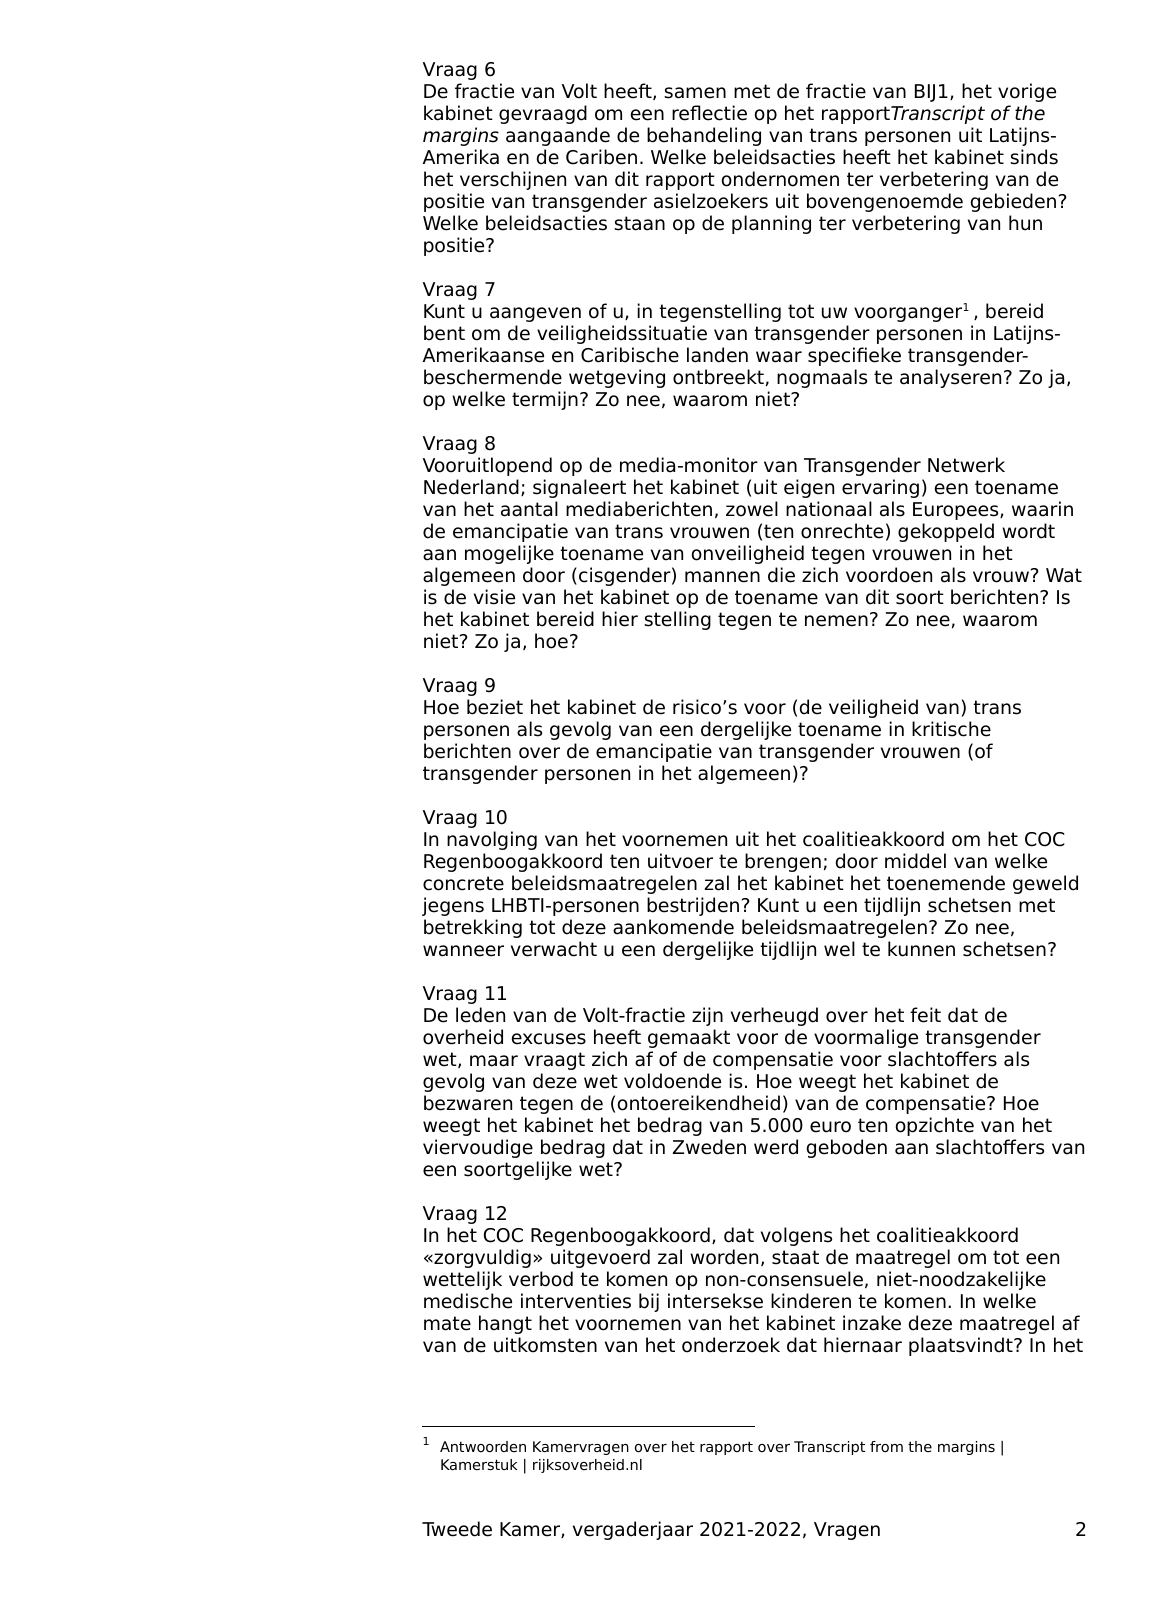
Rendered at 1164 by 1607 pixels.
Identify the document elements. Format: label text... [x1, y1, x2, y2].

text De leden van de Volt-fractie zijn verheugd over het feit dat de overheid excuses heeft gemaakt voor de voormalige transgender wet, maar vraagt zich af of de compensatie voor slachtoffers als gevolg van deze wet voldoende is. Hoe weegt het kabinet de bezwaren tegen de (ontoereikendheid) van de compensatie? Hoe weegt het kabinet het bedrag van 5.000 euro ten opzichte van het viervoudige bedrag dat in Zweden werd geboden aan slachtoffers van een soortgelijke wet? [422, 1005, 1087, 1181]
text Vooruitlopend op de media-monitor van Transgender Netwerk Nederland; signaleert het kabinet (uit eigen ervaring) een toename van het aantal mediaberichten, zowel nationaal als Europees, waarin de emancipatie van trans vrouwen (ten onrechte) gekoppeld wordt aan mogelijke toename van onveiligheid tegen vrouwen in het algemeen door (cisgender) mannen die zich voordoen als vrouw? Wat is de visie van het kabinet op de toename van dit soort berichten? Is het kabinet bereid hier stelling tegen te nemen? Zo nee, waarom niet? Zo ja, hoe? [422, 455, 1087, 653]
text Vraag 11 [422, 983, 1087, 1005]
text In navolging van het voornemen uit het coalitieakkoord om het COC Regenboogakkoord ten uitvoer te brengen; door middel van welke concrete beleidsmaatregelen zal het kabinet het toenemende geweld jegens LHBTI-personen bestrijden? Kunt u een tijdlijn schetsen met betrekking tot deze aankomende beleidsmaatregelen? Zo nee, wanneer verwacht u een dergelijke tijdlijn wel te kunnen schetsen? [422, 829, 1087, 961]
text Antwoorden Kamervragen over het rapport over Transcript from the margins | Kamerstuk | rijksoverheid.nl [422, 1435, 1087, 1474]
text Vraag 7 [422, 279, 1087, 301]
text Vraag 9 [422, 675, 1087, 697]
text Kunt u aangeven of u, in tegenstelling tot uw voorganger, bereid bent om de veiligheidssituatie van transgender personen in Latijns-Amerikaanse en Caribische landen waar specifieke transgender-beschermende wetgeving ontbreekt, nogmaals te analyseren? Zo ja, op welke termijn? Zo nee, waarom niet? [422, 301, 1087, 411]
text In het COC Regenboogakkoord, dat volgens het coalitieakkoord «zorgvuldig» uitgevoerd zal worden, staat de maatregel om tot een wettelijk verbod te komen op non-consensuele, niet-noodzakelijke medische interventies bij intersekse kinderen te komen. In welke mate hangt het voornemen van het kabinet inzake deze maatregel af van de uitkomsten van het onderzoek dat hiernaar plaatsvindt? In het [422, 1225, 1087, 1357]
text De fractie van Volt heeft, samen met de fractie van BIJ1, het vorige kabinet gevraagd om een reflectie op het rapportTranscript of the margins aangaande de behandeling van trans personen uit Latijns-Amerika en de Cariben. Welke beleidsacties heeft het kabinet sinds het verschijnen van dit rapport ondernomen ter verbetering van de positie van transgender asielzoekers uit bovengenoemde gebieden? Welke beleidsacties staan op de planning ter verbetering van hun positie? [422, 81, 1087, 257]
text Vraag 8 [422, 433, 1087, 455]
text Vraag 10 [422, 807, 1087, 829]
text Vraag 6 [422, 59, 1087, 81]
text Hoe beziet het kabinet de risico’s voor (de veiligheid van) trans personen als gevolg van een dergelijke toename in kritische berichten over de emancipatie van transgender vrouwen (of transgender personen in het algemeen)? [422, 697, 1087, 785]
text Vraag 12 [422, 1203, 1087, 1225]
